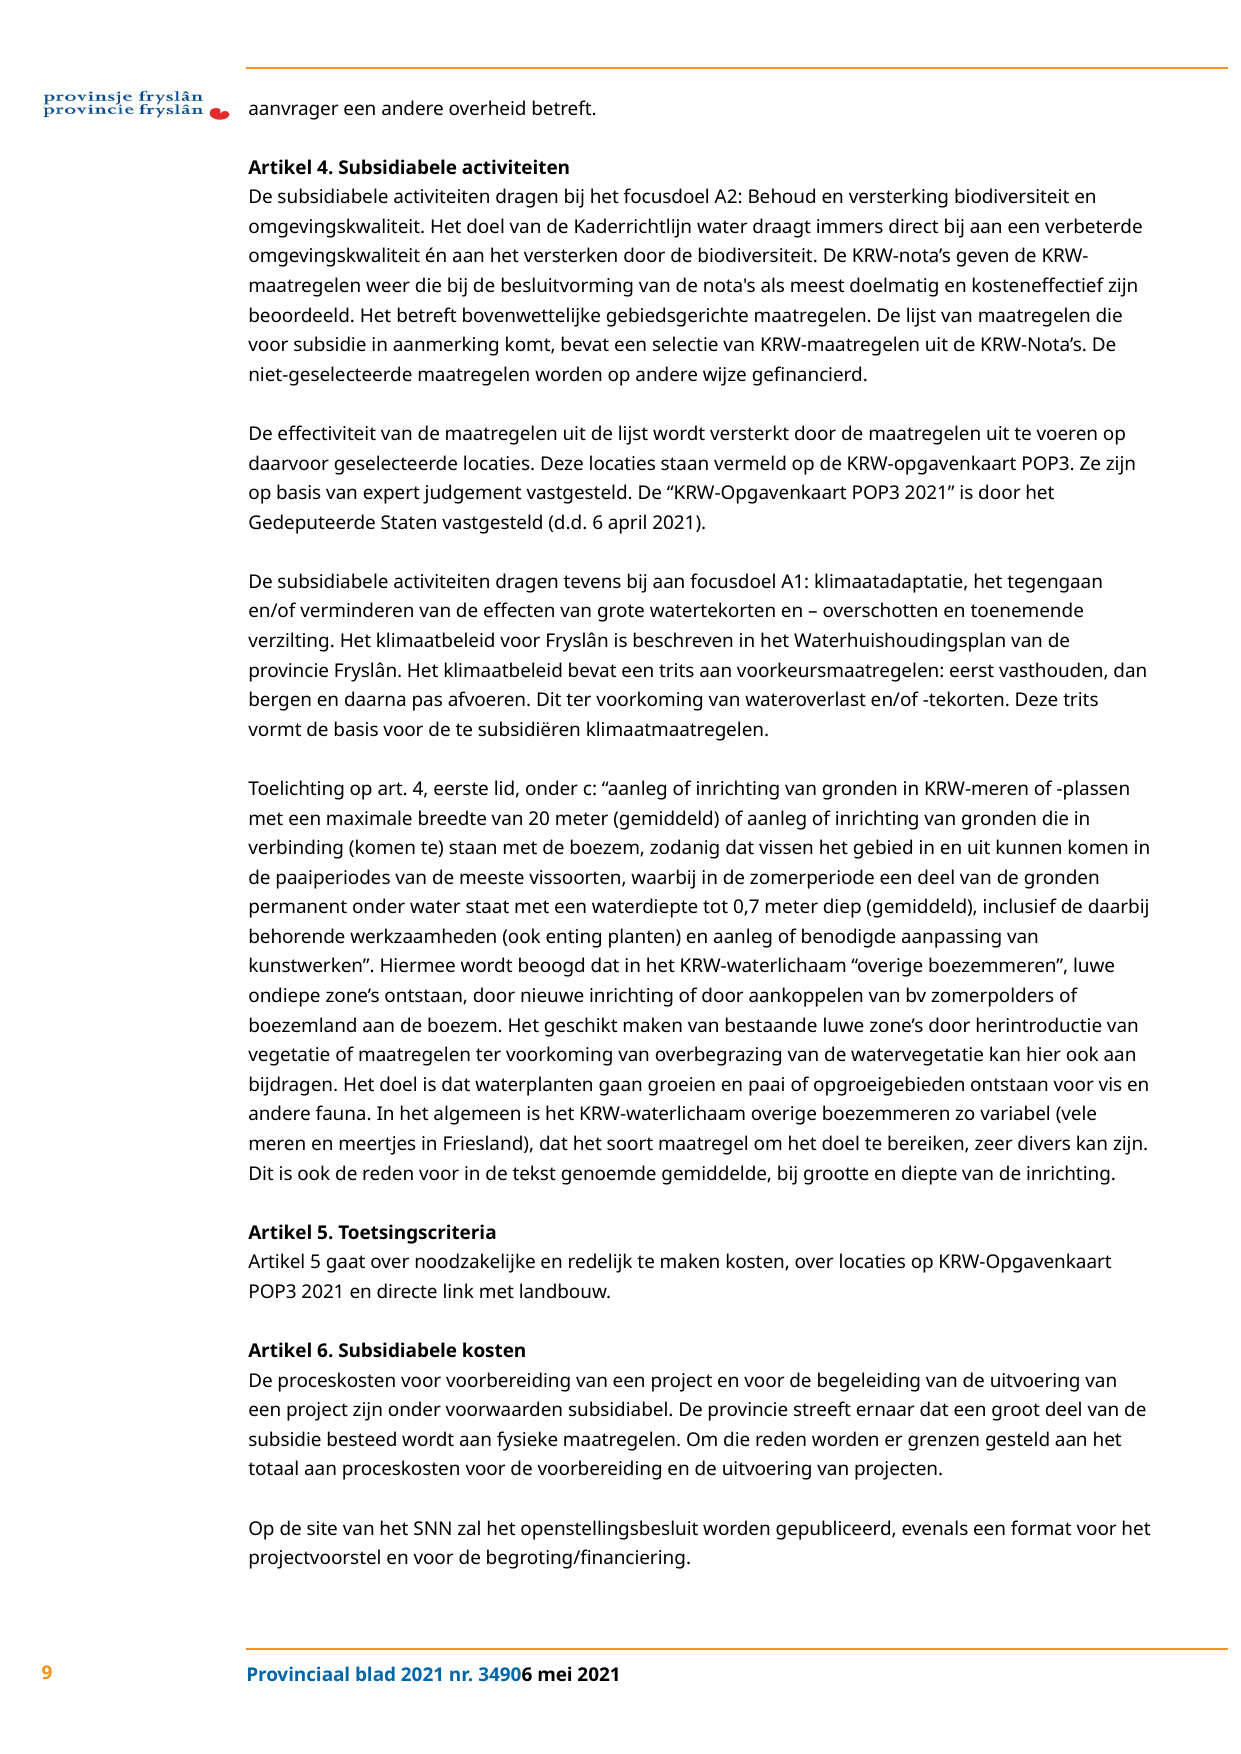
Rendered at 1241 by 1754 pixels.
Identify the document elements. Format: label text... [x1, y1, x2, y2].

text Artikel 5. Toetsingscriteria [248, 1219, 1152, 1245]
text De subsidiabele activiteiten dragen bij het focusdoel A2: Behoud en versterking biodiversiteit en omgevingskwaliteit. Het doel van de Kaderrichtlijn water draagt immers direct bij aan een verbeterde omgevingskwaliteit én aan het versterken door de biodiversiteit. De KRW-nota’s geven de KRW-maatregelen weer die bij de besluitvorming van de nota's als meest doelmatig en kosteneffectief zijn beoordeeld. Het betreft bovenwettelijke gebiedsgerichte maatregelen. De lijst van maatregelen die voor subsidie in aanmerking komt, bevat een selectie van KRW-maatregelen uit de KRW-Nota’s. De niet-geselecteerde maatregelen worden op andere wijze gefinancierd. [248, 183, 1152, 387]
picture [41, 47, 231, 172]
text De proceskosten voor voorbereiding van een project en voor de begeleiding van de uitvoering van een project zijn onder voorwaarden subsidiabel. De provincie streeft ernaar dat een groot deel van de subsidie besteed wordt aan fysieke maatregelen. Om die reden worden er grenzen gesteld aan het totaal aan proceskosten voor de voorbereiding en de uitvoering van projecten. [248, 1367, 1152, 1481]
text De effectiviteit van de maatregelen uit de lijst wordt versterkt door de maatregelen uit te voeren op daarvoor geselecteerde locaties. Deze locaties staan vermeld op de KRW-opgavenkaart POP3. Ze zijn op basis van expert judgement vastgesteld. De “KRW-Opgavenkaart POP3 2021” is door het Gedeputeerde Staten vastgesteld (d.d. 6 april 2021). [248, 420, 1152, 535]
text De subsidiabele activiteiten dragen tevens bij aan focusdoel A1: klimaatadaptatie, het tegengaan en/of verminderen van de effecten van grote watertekorten en – overschotten en toenemende verzilting. Het klimaatbeleid voor Fryslân is beschreven in het Waterhuishoudingsplan van de provincie Fryslân. Het klimaatbeleid bevat een trits aan voorkeursmaatregelen: eerst vasthouden, dan bergen en daarna pas afvoeren. Dit ter voorkoming van wateroverlast en/of -tekorten. Deze trits vormt de basis voor de te subsidiëren klimaatmaatregelen. [248, 568, 1152, 742]
text Op de site van het SNN zal het openstellingsbesluit worden gepubliceerd, evenals een format voor het projectvoorstel en voor de begroting/financiering. [248, 1515, 1152, 1570]
text Toelichting op art. 4, eerste lid, onder c: “aanleg of inrichting van gronden in KRW-meren of -plassen met een maximale breedte van 20 meter (gemiddeld) of aanleg of inrichting van gronden die in verbinding (komen te) staan met de boezem, zodanig dat vissen het gebied in en uit kunnen komen in de paaiperiodes van de meeste vissoorten, waarbij in de zomerperiode een deel van de gronden permanent onder water staat met een waterdiepte tot 0,7 meter diep (gemiddeld), inclusief de daarbij behorende werkzaamheden (ook enting planten) en aanleg of benodigde aanpassing van kunstwerken”. Hiermee wordt beoogd dat in het KRW-waterlichaam “overige boezemmeren”, luwe ondiepe zone’s ontstaan, door nieuwe inrichting of door aankoppelen van bv zomerpolders of boezemland aan de boezem. Het geschikt maken van bestaande luwe zone’s door herintroductie van vegetatie of maatregelen ter voorkoming van overbegrazing van de watervegetatie kan hier ook aan bijdragen. Het doel is dat waterplanten gaan groeien en paai of opgroeigebieden ontstaan voor vis en andere fauna. In het algemeen is het KRW-waterlichaam overige boezemmeren zo variabel (vele meren en meertjes in Friesland), dat het soort maatregel om het doel te bereiken, zeer divers kan zijn. Dit is ook de reden voor in de tekst genoemde gemiddelde, bij grootte en diepte van de inrichting. [248, 775, 1152, 1186]
text Artikel 6. Subsidiabele kosten [248, 1337, 1152, 1363]
text Artikel 5 gaat over noodzakelijke en redelijk te maken kosten, over locaties op KRW-Opgavenkaart POP3 2021 en directe link met landbouw. [248, 1248, 1152, 1304]
text Artikel 4. Subsidiabele activiteiten [248, 154, 1152, 180]
text aanvrager een andere overheid betreft. [248, 95, 1152, 121]
